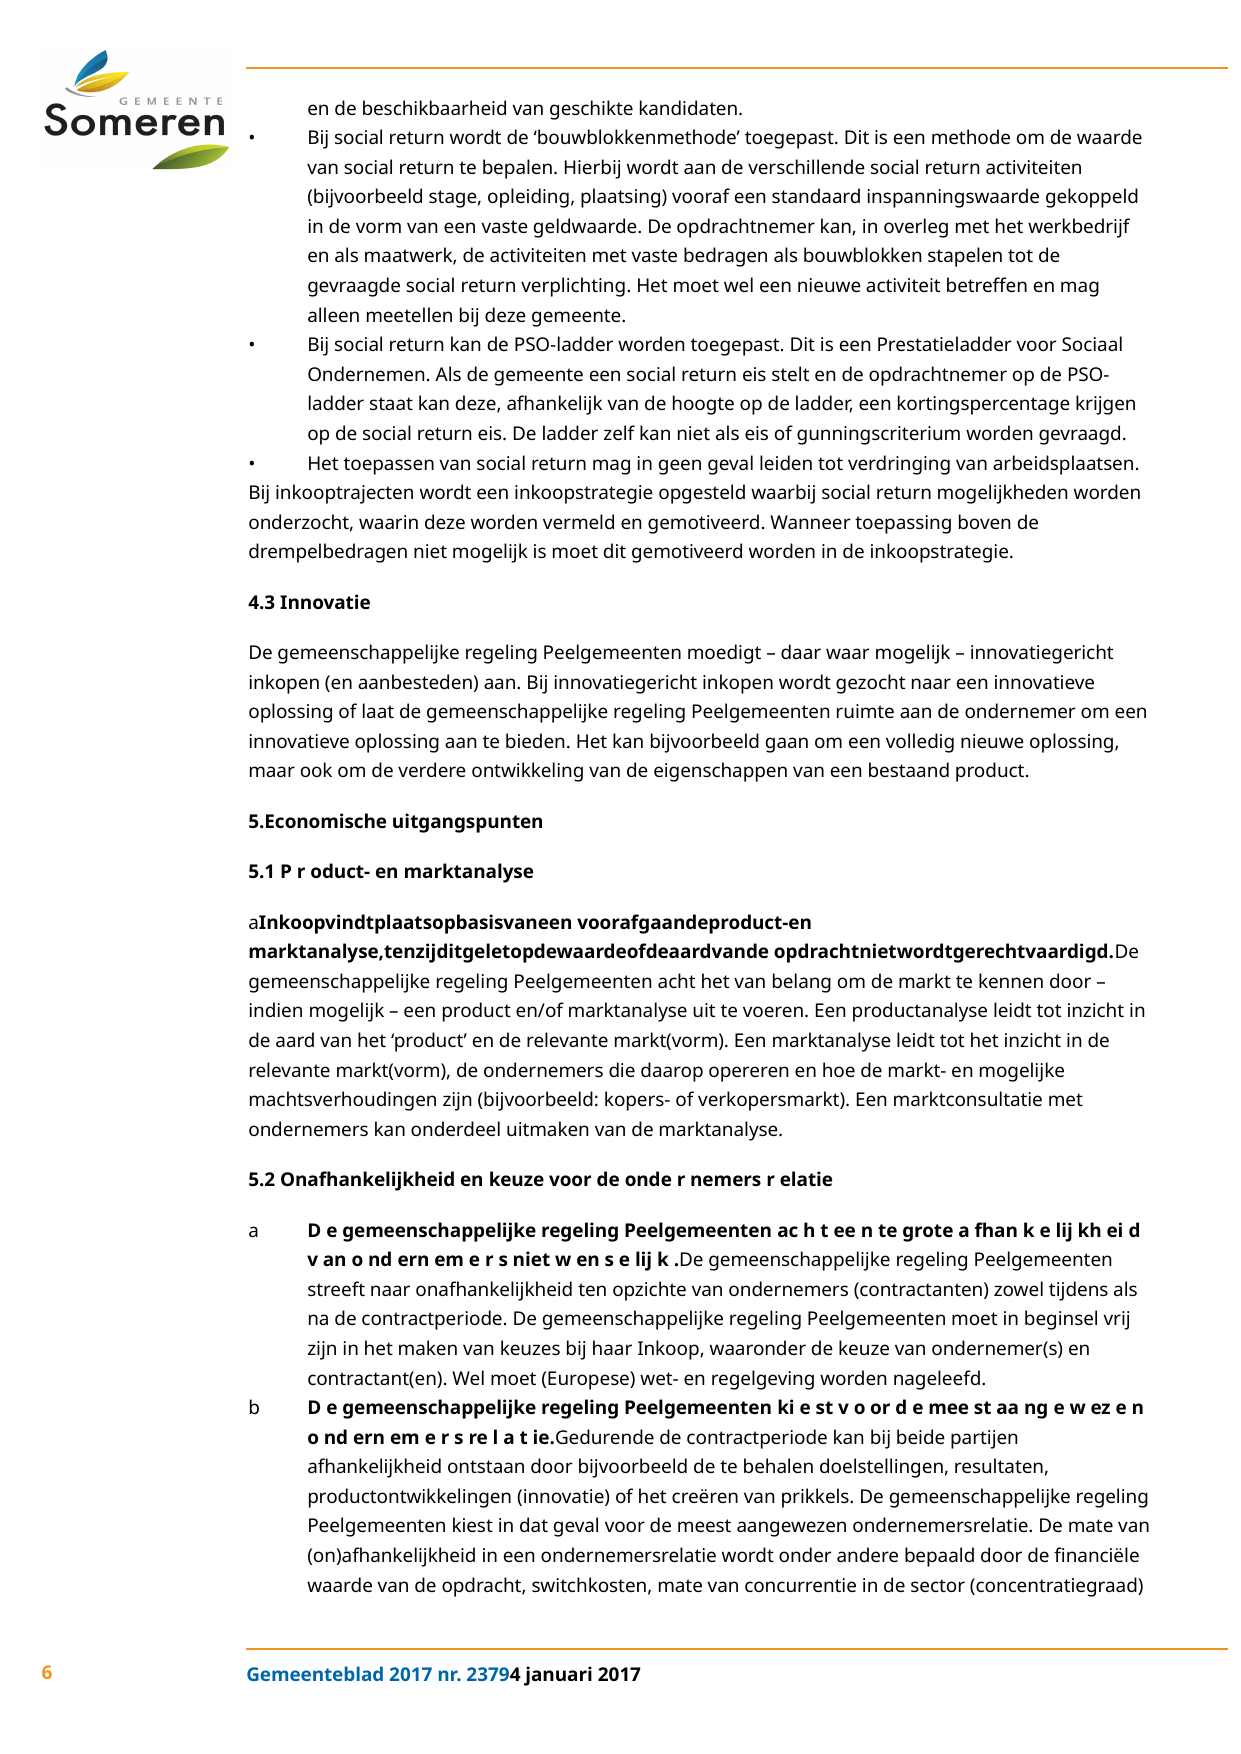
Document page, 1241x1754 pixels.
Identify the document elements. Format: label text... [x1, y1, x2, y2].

list Bij social return kan de PSO-ladder worden toegepast. Dit is een Prestatieladder voor Sociaal Ondernemen. Als de gemeente een social return eis stelt en de opdrachtnemer op de PSO-ladder staat kan deze, afhankelijk van de hoogte op de ladder, een kortingspercentage krijgen op de social return eis. De ladder zelf kan niet als eis of gunningscriterium worden gevraagd. [248, 331, 1152, 446]
picture [41, 47, 231, 172]
text 5.2 Onafhankelijkheid en keuze voor de onde r nemers r elatie [248, 1166, 1152, 1192]
text 5.1 P r oduct- en marktanalyse [248, 858, 1152, 884]
text aInkoopvindtplaatsopbasisvaneen voorafgaandeproduct-en marktanalyse,tenzijditgeletopdewaardeofdeaardvande opdrachtnietwordtgerechtvaardigd.De gemeenschappelijke regeling Peelgemeenten acht het van belang om de markt te kennen door – indien mogelijk – een product en/of marktanalyse uit te voeren. Een productanalyse leidt tot inzicht in de aard van het ‘product’ en de relevante markt(vorm). Een marktanalyse leidt tot het inzicht in de relevante markt(vorm), de ondernemers die daarop opereren en hoe de markt- en mogelijke machtsverhoudingen zijn (bijvoorbeeld: kopers- of verkopersmarkt). Een marktconsultatie met ondernemers kan onderdeel uitmaken van de marktanalyse. [248, 909, 1152, 1142]
text De gemeenschappelijke regeling Peelgemeenten moedigt – daar waar mogelijk – innovatiegericht inkopen (en aanbesteden) aan. Bij innovatiegericht inkopen wordt gezocht naar een innovatieve oplossing of laat de gemeenschappelijke regeling Peelgemeenten ruimte aan de ondernemer om een innovatieve oplossing aan te bieden. Het kan bijvoorbeeld gaan om een volledig nieuwe oplossing, maar ook om de verdere ontwikkeling van de eigenschappen van een bestaand product. [248, 639, 1152, 783]
list D e gemeenschappelijke regeling Peelgemeenten ki e st v o or d e mee st aa ng e w ez e n o nd ern em e r s re l a t ie.Gedurende de contractperiode kan bij beide partijen afhankelijkheid ontstaan door bijvoorbeeld de te behalen doelstellingen, resultaten, productontwikkelingen (innovatie) of het creëren van prikkels. De gemeenschappelijke regeling Peelgemeenten kiest in dat geval voor de meest aangewezen ondernemersrelatie. De mate van (on)afhankelijkheid in een ondernemersrelatie wordt onder andere bepaald door de financiële waarde van de opdracht, switchkosten, mate van concurrentie in de sector (concentratiegraad) [248, 1394, 1152, 1598]
list Bij social return wordt de ‘bouwblokkenmethode’ toegepast. Dit is een methode om de waarde van social return te bepalen. Hierbij wordt aan de verschillende social return activiteiten (bijvoorbeeld stage, opleiding, plaatsing) vooraf een standaard inspanningswaarde gekoppeld in de vorm van een vaste geldwaarde. De opdrachtnemer kan, in overleg met het werkbedrijf en als maatwerk, de activiteiten met vaste bedragen als bouwblokken stapelen tot de gevraagde social return verplichting. Het moet wel een nieuwe activiteit betreffen en mag alleen meetellen bij deze gemeente. [248, 124, 1152, 328]
text 5.Economische uitgangspunten [248, 808, 1152, 834]
text Bij inkooptrajecten wordt een inkoopstrategie opgesteld waarbij social return mogelijkheden worden onderzocht, waarin deze worden vermeld en gemotiveerd. Wanneer toepassing boven de drempelbedragen niet mogelijk is moet dit gemotiveerd worden in de inkoopstrategie. [248, 479, 1152, 564]
list Het toepassen van social return mag in geen geval leiden tot verdringing van arbeidsplaatsen. [248, 450, 1152, 476]
list D e gemeenschappelijke regeling Peelgemeenten ac h t ee n te grote a fhan k e lij kh ei d v an o nd ern em e r s niet w en s e lij k .De gemeenschappelijke regeling Peelgemeenten streeft naar onafhankelijkheid ten opzichte van ondernemers (contractanten) zowel tijdens als na de contractperiode. De gemeenschappelijke regeling Peelgemeenten moet in beginsel vrij zijn in het maken van keuzes bij haar Inkoop, waaronder de keuze van ondernemer(s) en contractant(en). Wel moet (Europese) wet- en regelgeving worden nageleefd. [248, 1217, 1152, 1391]
list en de beschikbaarheid van geschikte kandidaten. [248, 95, 1152, 121]
text 4.3 Innovatie [248, 589, 1152, 615]
